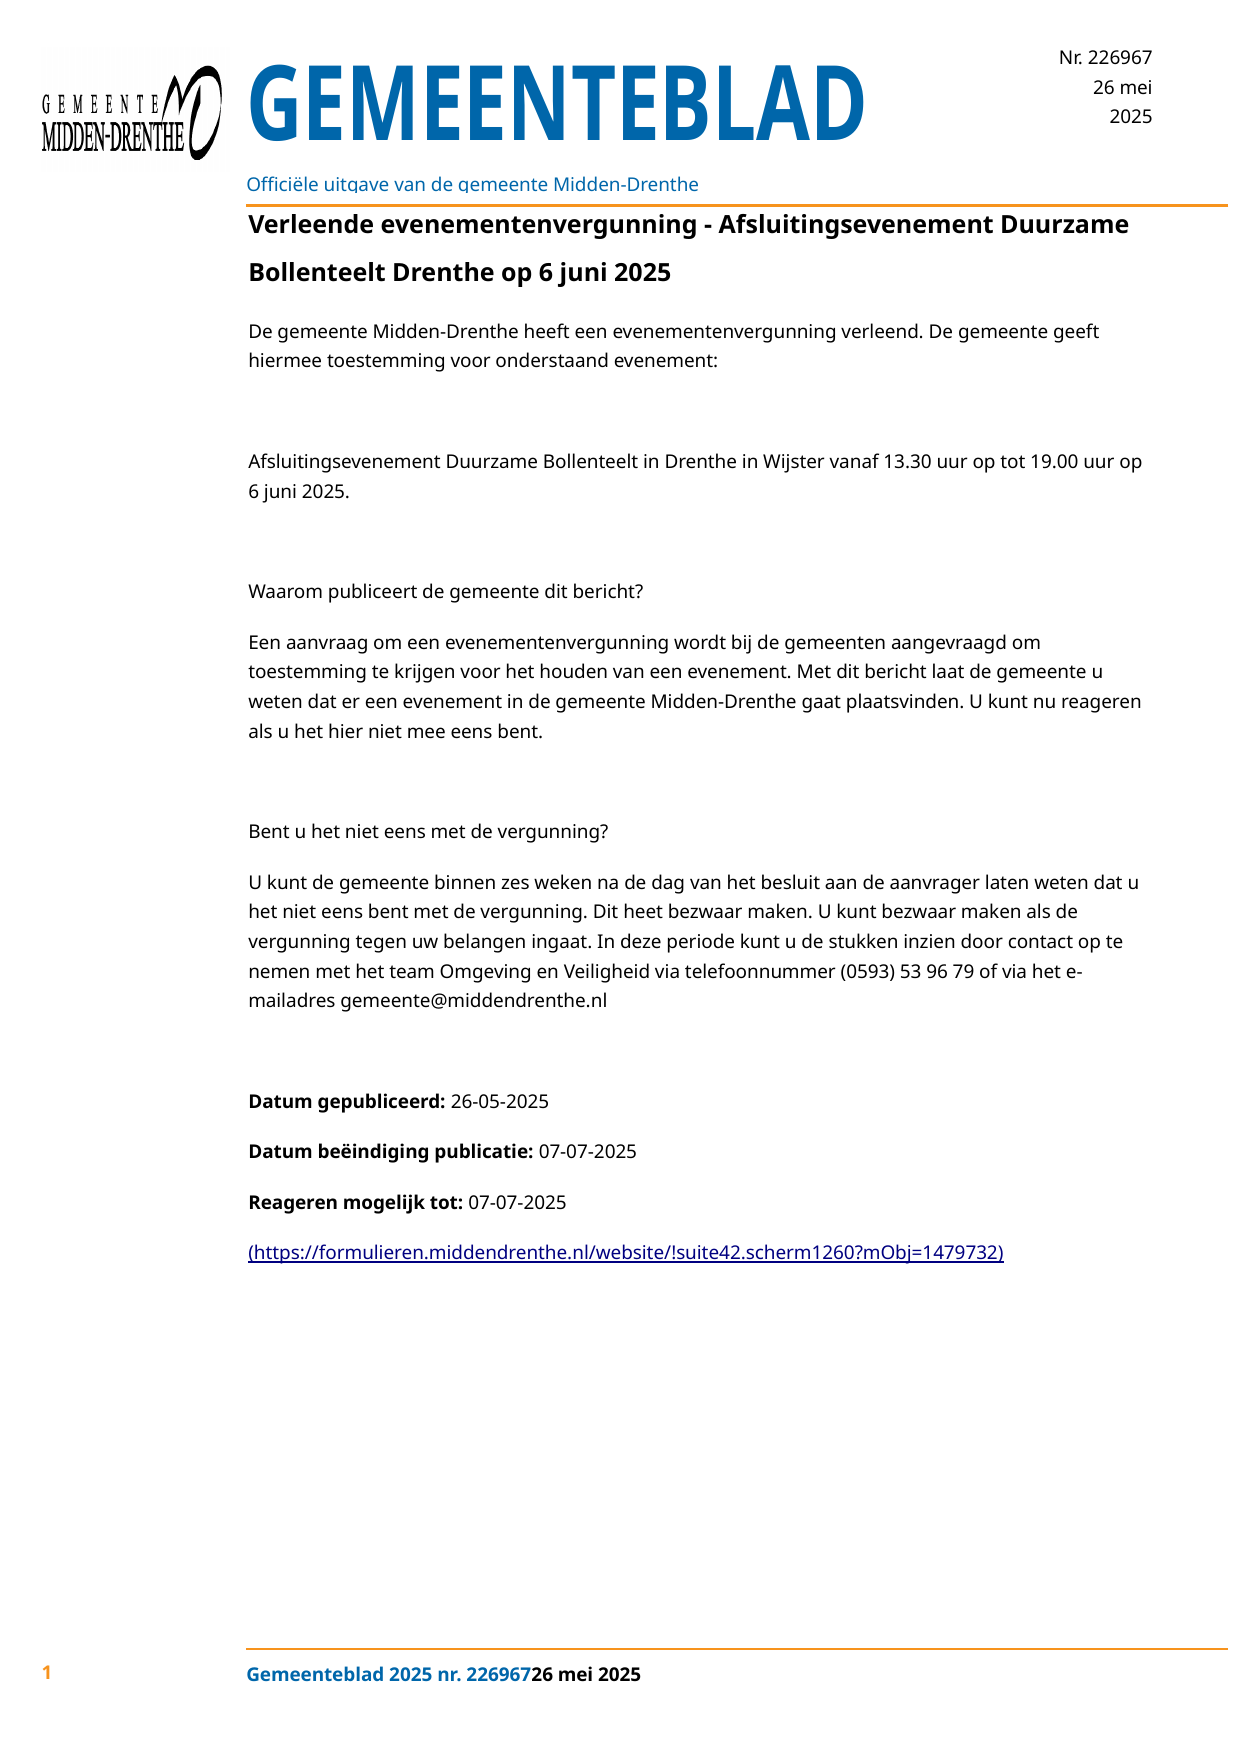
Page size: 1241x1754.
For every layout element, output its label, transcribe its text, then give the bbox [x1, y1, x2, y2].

text De gemeente Midden-Drenthe heeft een evenementenvergunning verleend. De gemeente geeft hiermee toestemming voor onderstaand evenement: [248, 318, 1152, 373]
text Bent u het niet eens met de vergunning? [248, 819, 1152, 844]
text Datum gepubliceerd: 26-05-2025 [248, 1088, 1152, 1114]
text Een aanvraag om een evenementenvergunning wordt bij de gemeenten aangevraagd om toestemming te krijgen voor het houden van een evenement. Met dit bericht laat de gemeente u weten dat er een evenement in de gemeente Midden-Drenthe gaat plaatsvinden. U kunt nu reageren als u het hier niet mee eens bent. [248, 629, 1152, 744]
text Datum beëindiging publicatie: 07-07-2025 [248, 1139, 1152, 1164]
picture [41, 47, 231, 172]
text (https://formulieren.middendrenthe.nl/website/!suite42.scherm1260?mObj=1479732) [248, 1239, 1152, 1265]
text U kunt de gemeente binnen zes weken na de dag van het besluit aan de aanvrager laten weten dat u het niet eens bent met de vergunning. Dit heet bezwaar maken. U kunt bezwaar maken als de vergunning tegen uw belangen ingaat. In deze periode kunt u de stukken inzien door contact op te nemen met het team Omgeving en Veiligheid via telefoonnummer (0593) 53 96 79 of via het e-mailadres gemeente@middendrenthe.nl [248, 869, 1152, 1013]
text Afsluitingsevenement Duurzame Bollenteelt in Drenthe in Wijster vanaf 13.30 uur op tot 19.00 uur op 6 juni 2025. [248, 448, 1152, 504]
text Verleende evenementenvergunning - Afsluitingsevenement Duurzame Bollenteelt Drenthe op 6 juni 2025 [248, 207, 1152, 288]
text Waarom publiceert de gemeente dit bericht? [248, 579, 1152, 604]
text Reageren mogelijk tot: 07-07-2025 [248, 1189, 1152, 1215]
